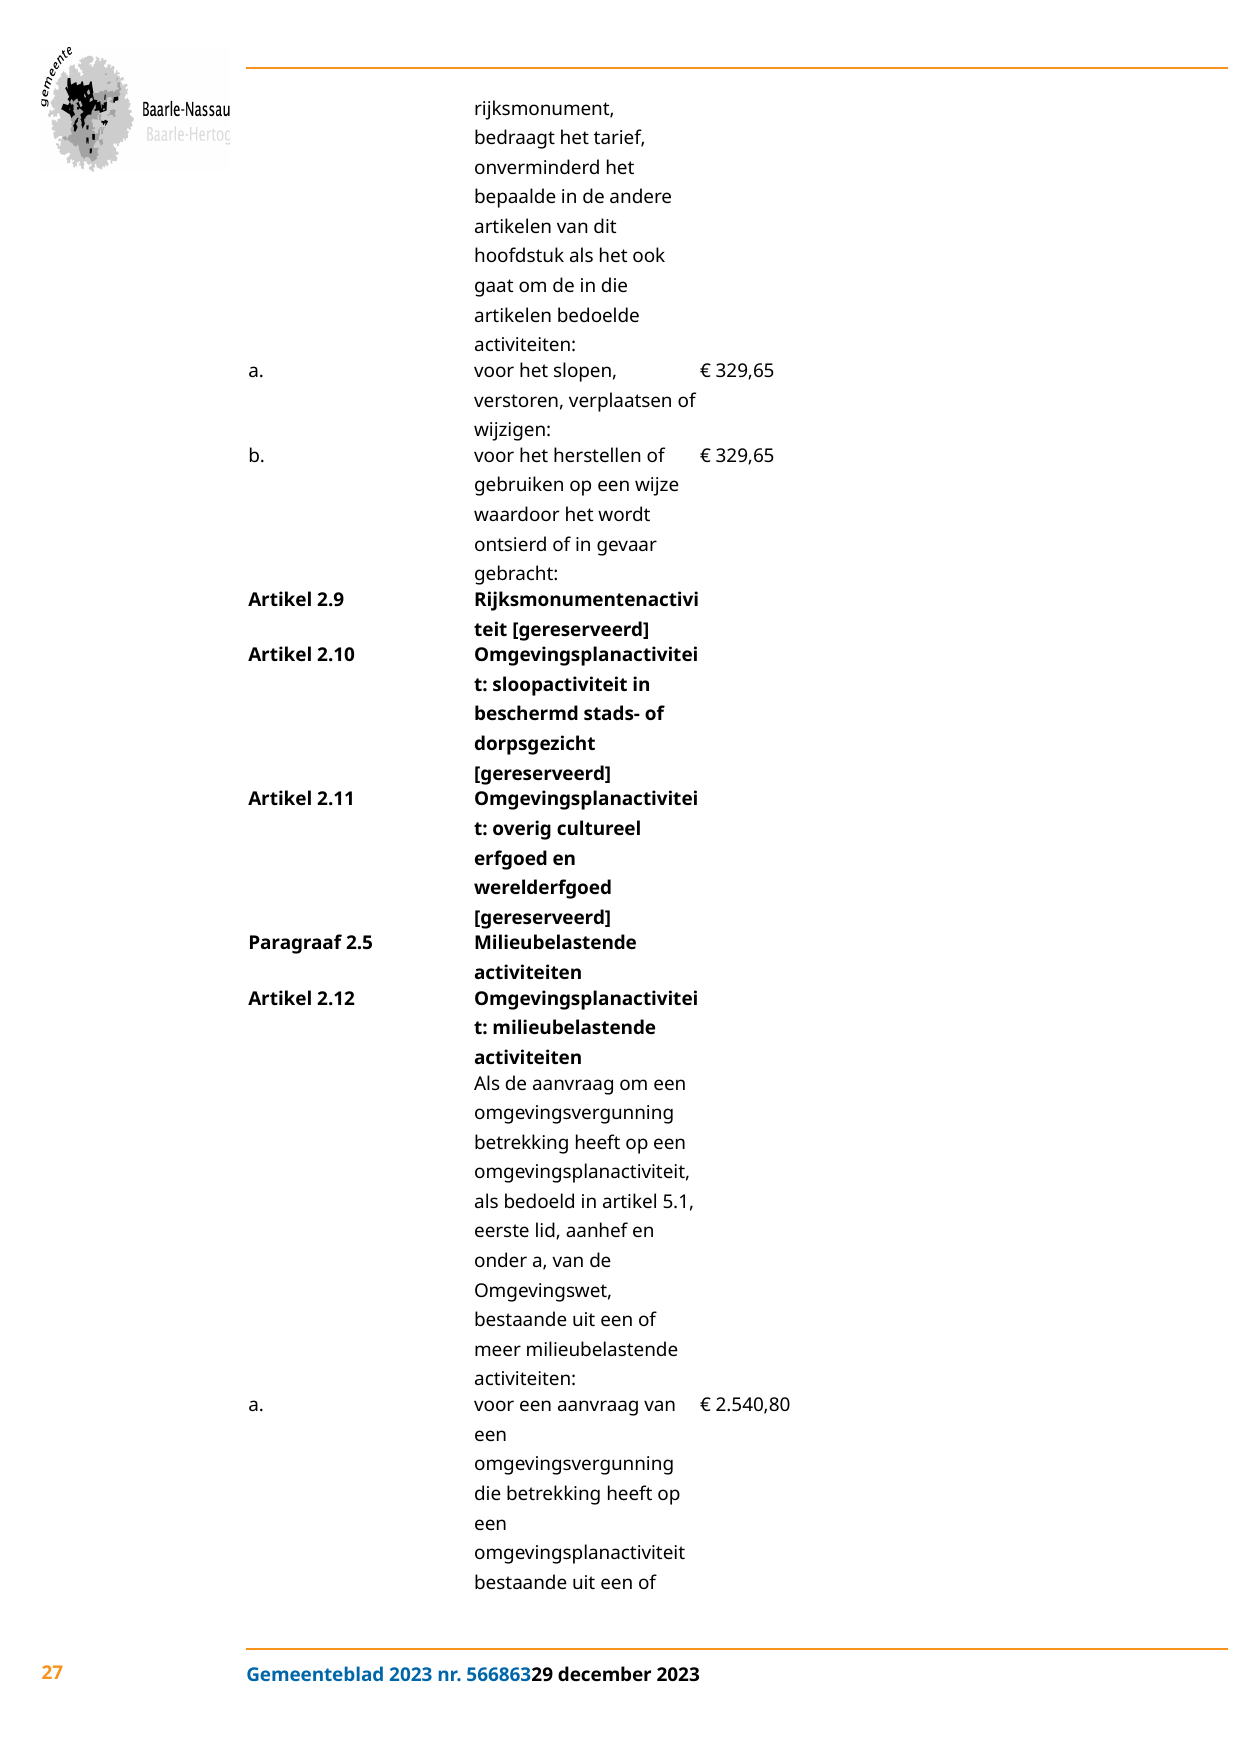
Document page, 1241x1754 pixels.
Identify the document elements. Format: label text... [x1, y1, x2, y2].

table_cell [700, 95, 926, 357]
table_cell Paragraaf 2.5 [248, 930, 474, 985]
table_cell € 2.540,80 [700, 1391, 926, 1594]
table_cell [700, 985, 926, 1070]
table_cell a. [248, 1391, 474, 1594]
table_cell Milieubelastende activiteiten [474, 930, 700, 985]
table_cell Artikel 2.9 [248, 586, 474, 641]
table_cell [700, 786, 926, 929]
table_cell Artikel 2.12 [248, 985, 474, 1070]
table_cell € 329,65 [700, 442, 926, 586]
table_cell voor het herstellen of gebruiken op een wijze waardoor het wordt ontsierd of in gevaar gebracht: [474, 442, 700, 586]
table_cell voor een aanvraag van een omgevingsvergunning die betrekking heeft op een omgevingsplanactiviteit bestaande uit een of [474, 1391, 700, 1594]
table_cell [248, 1070, 474, 1391]
table_cell a. [248, 357, 474, 442]
table_cell voor het slopen, verstoren, verplaatsen of wijzigen: [474, 357, 700, 442]
table_cell [248, 95, 474, 357]
table_cell [700, 930, 926, 985]
table_cell Omgevingsplanactiviteit: sloopactiviteit in beschermd stads- of dorpsgezicht [gereserveerd] [474, 641, 700, 786]
table_cell rijksmonument, bedraagt het tarief, onverminderd het bepaalde in de andere artikelen van dit hoofdstuk als het ook gaat om de in die artikelen bedoelde activiteiten: [474, 95, 700, 357]
table_cell [700, 1070, 926, 1391]
picture [41, 47, 231, 172]
table_cell Als de aanvraag om een omgevingsvergunning betrekking heeft op een omgevingsplanactiviteit, als bedoeld in artikel 5.1, eerste lid, aanhef en onder a, van de Omgevingswet, bestaande uit een of meer milieubelastende activiteiten: [474, 1070, 700, 1391]
table_cell € 329,65 [700, 357, 926, 442]
table_cell [700, 641, 926, 786]
table_cell Artikel 2.11 [248, 786, 474, 929]
table_cell Omgevingsplanactiviteit: overig cultureel erfgoed en werelderfgoed [gereserveerd] [474, 786, 700, 929]
table_cell Rijksmonumentenactiviteit [gereserveerd] [474, 586, 700, 641]
table_cell Artikel 2.10 [248, 641, 474, 786]
table_cell Omgevingsplanactiviteit: milieubelastende activiteiten [474, 985, 700, 1070]
table_cell b. [248, 442, 474, 586]
table_cell [700, 586, 926, 641]
